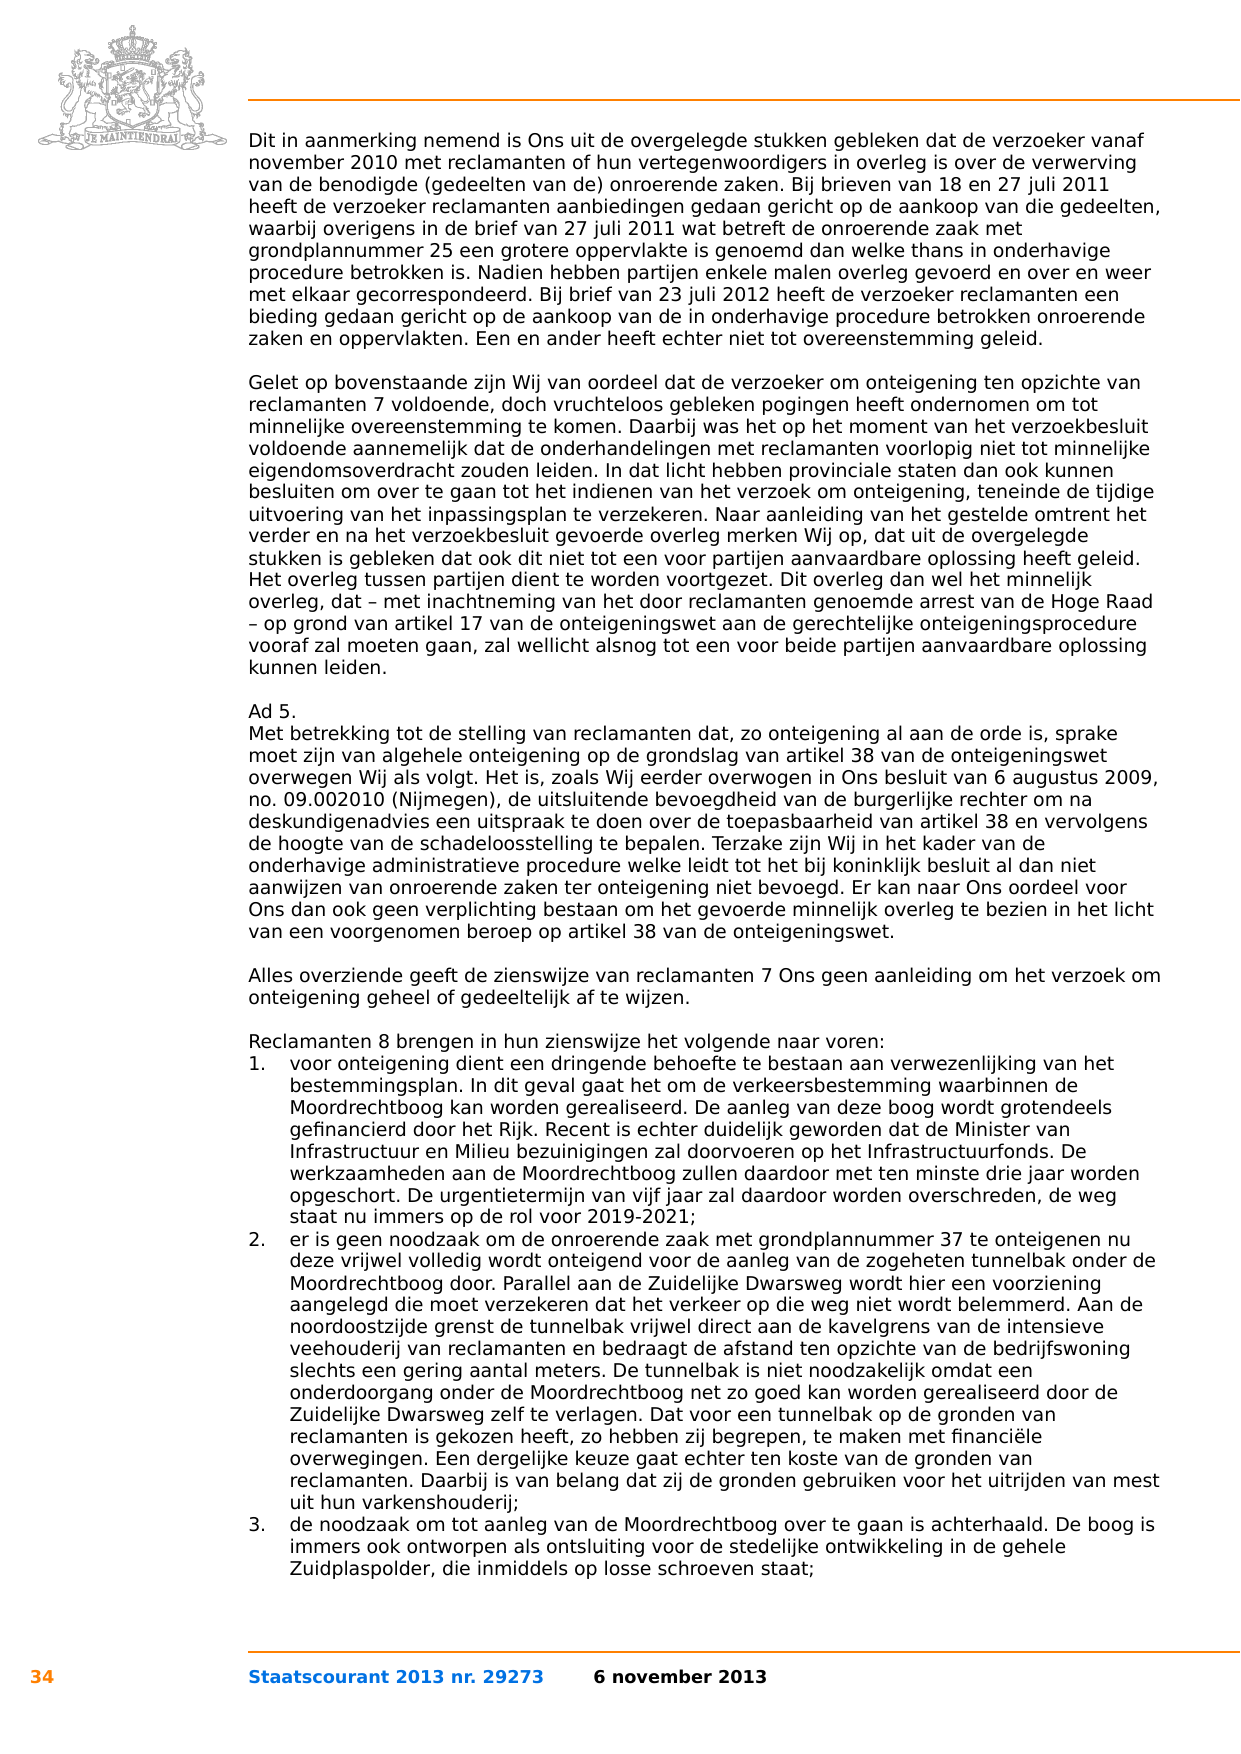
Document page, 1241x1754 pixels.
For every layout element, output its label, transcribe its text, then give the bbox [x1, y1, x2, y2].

text Met betrekking tot de stelling van reclamanten dat, zo onteigening al aan de orde is, sprake moet zijn van algehele onteigening op de grondslag van artikel 38 van de onteigeningswet overwegen Wij als volgt. Het is, zoals Wij eerder overwogen in Ons besluit van 6 augustus 2009, no. 09.002010 (Nijmegen), de uitsluitende bevoegdheid van de burgerlijke rechter om na deskundigenadvies een uitspraak te doen over de toepasbaarheid van artikel 38 en vervolgens de hoogte van de schadeloosstelling te bepalen. Terzake zijn Wij in het kader van de onderhavige administratieve procedure welke leidt tot het bij koninklijk besluit al dan niet aanwijzen van onroerende zaken ter onteigening niet bevoegd. Er kan naar Ons oordeel voor Ons dan ook geen verplichting bestaan om het gevoerde minnelijk overleg te bezien in het licht van een voorgenomen beroep op artikel 38 van de onteigeningswet. [248, 723, 1163, 943]
text 1. voor onteigening dient een dringende behoefte te bestaan aan verwezenlijking van het bestemmingsplan. In dit geval gaat het om de verkeersbestemming waarbinnen de Moordrechtboog kan worden gerealiseerd. De aanleg van deze boog wordt grotendeels gefinancierd door het Rijk. Recent is echter duidelijk geworden dat de Minister van Infrastructuur en Milieu bezuinigingen zal doorvoeren op het Infrastructuurfonds. De werkzaamheden aan de Moordrechtboog zullen daardoor met ten minste drie jaar worden opgeschort. De urgentietermijn van vijf jaar zal daardoor worden overschreden, de weg staat nu immers op de rol voor 2019-2021; [248, 1053, 1163, 1228]
text Ad 5. [248, 701, 1163, 723]
text Alles overziende geeft de zienswijze van reclamanten 7 Ons geen aanleiding om het verzoek om onteigening geheel of gedeeltelijk af te wijzen. [248, 965, 1163, 1009]
text Dit in aanmerking nemend is Ons uit de overgelegde stukken gebleken dat de verzoeker vanaf november 2010 met reclamanten of hun vertegenwoordigers in overleg is over de verwerving van de benodigde (gedeelten van de) onroerende zaken. Bij brieven van 18 en 27 juli 2011 heeft de verzoeker reclamanten aanbiedingen gedaan gericht op de aankoop van die gedeelten, waarbij overigens in de brief van 27 juli 2011 wat betreft de onroerende zaak met grondplannummer 25 een grotere oppervlakte is genoemd dan welke thans in onderhavige procedure betrokken is. Nadien hebben partijen enkele malen overleg gevoerd en over en weer met elkaar gecorrespondeerd. Bij brief van 23 juli 2012 heeft de verzoeker reclamanten een bieding gedaan gericht op de aankoop van de in onderhavige procedure betrokken onroerende zaken en oppervlakten. Een en ander heeft echter niet tot overeenstemming geleid. [248, 130, 1163, 350]
text Gelet op bovenstaande zijn Wij van oordeel dat de verzoeker om onteigening ten opzichte van reclamanten 7 voldoende, doch vruchteloos gebleken pogingen heeft ondernomen om tot minnelijke overeenstemming te komen. Daarbij was het op het moment van het verzoekbesluit voldoende aannemelijk dat de onderhandelingen met reclamanten voorlopig niet tot minnelijke eigendomsoverdracht zouden leiden. In dat licht hebben provinciale staten dan ook kunnen besluiten om over te gaan tot het indienen van het verzoek om onteigening, teneinde de tijdige uitvoering van het inpassingsplan te verzekeren. Naar aanleiding van het gestelde omtrent het verder en na het verzoekbesluit gevoerde overleg merken Wij op, dat uit de overgelegde stukken is gebleken dat ook dit niet tot een voor partijen aanvaardbare oplossing heeft geleid. Het overleg tussen partijen dient te worden voortgezet. Dit overleg dan wel het minnelijk overleg, dat – met inachtneming van het door reclamanten genoemde arrest van de Hoge Raad – op grond van artikel 17 van de onteigeningswet aan de gerechtelijke onteigeningsprocedure vooraf zal moeten gaan, zal wellicht alsnog tot een voor beide partijen aanvaardbare oplossing kunnen leiden. [248, 372, 1163, 679]
picture [38, 25, 227, 150]
text Reclamanten 8 brengen in hun zienswijze het volgende naar voren: [248, 1031, 1163, 1053]
text 2. er is geen noodzaak om de onroerende zaak met grondplannummer 37 te onteigenen nu deze vrijwel volledig wordt onteigend voor de aanleg van de zogeheten tunnelbak onder de Moordrechtboog door. Parallel aan de Zuidelijke Dwarsweg wordt hier een voorziening aangelegd die moet verzekeren dat het verkeer op die weg niet wordt belemmerd. Aan de noordoostzijde grenst de tunnelbak vrijwel direct aan de kavelgrens van de intensieve veehouderij van reclamanten en bedraagt de afstand ten opzichte van de bedrijfswoning slechts een gering aantal meters. De tunnelbak is niet noodzakelijk omdat een onderdoorgang onder de Moordrechtboog net zo goed kan worden gerealiseerd door de Zuidelijke Dwarsweg zelf te verlagen. Dat voor een tunnelbak op de gronden van reclamanten is gekozen heeft, zo hebben zij begrepen, te maken met financiële overwegingen. Een dergelijke keuze gaat echter ten koste van de gronden van reclamanten. Daarbij is van belang dat zij de gronden gebruiken voor het uitrijden van mest uit hun varkenshouderij; [248, 1228, 1163, 1514]
text 3. de noodzaak om tot aanleg van de Moordrechtboog over te gaan is achterhaald. De boog is immers ook ontworpen als ontsluiting voor de stedelijke ontwikkeling in de gehele Zuidplaspolder, die inmiddels op losse schroeven staat; [248, 1514, 1163, 1580]
